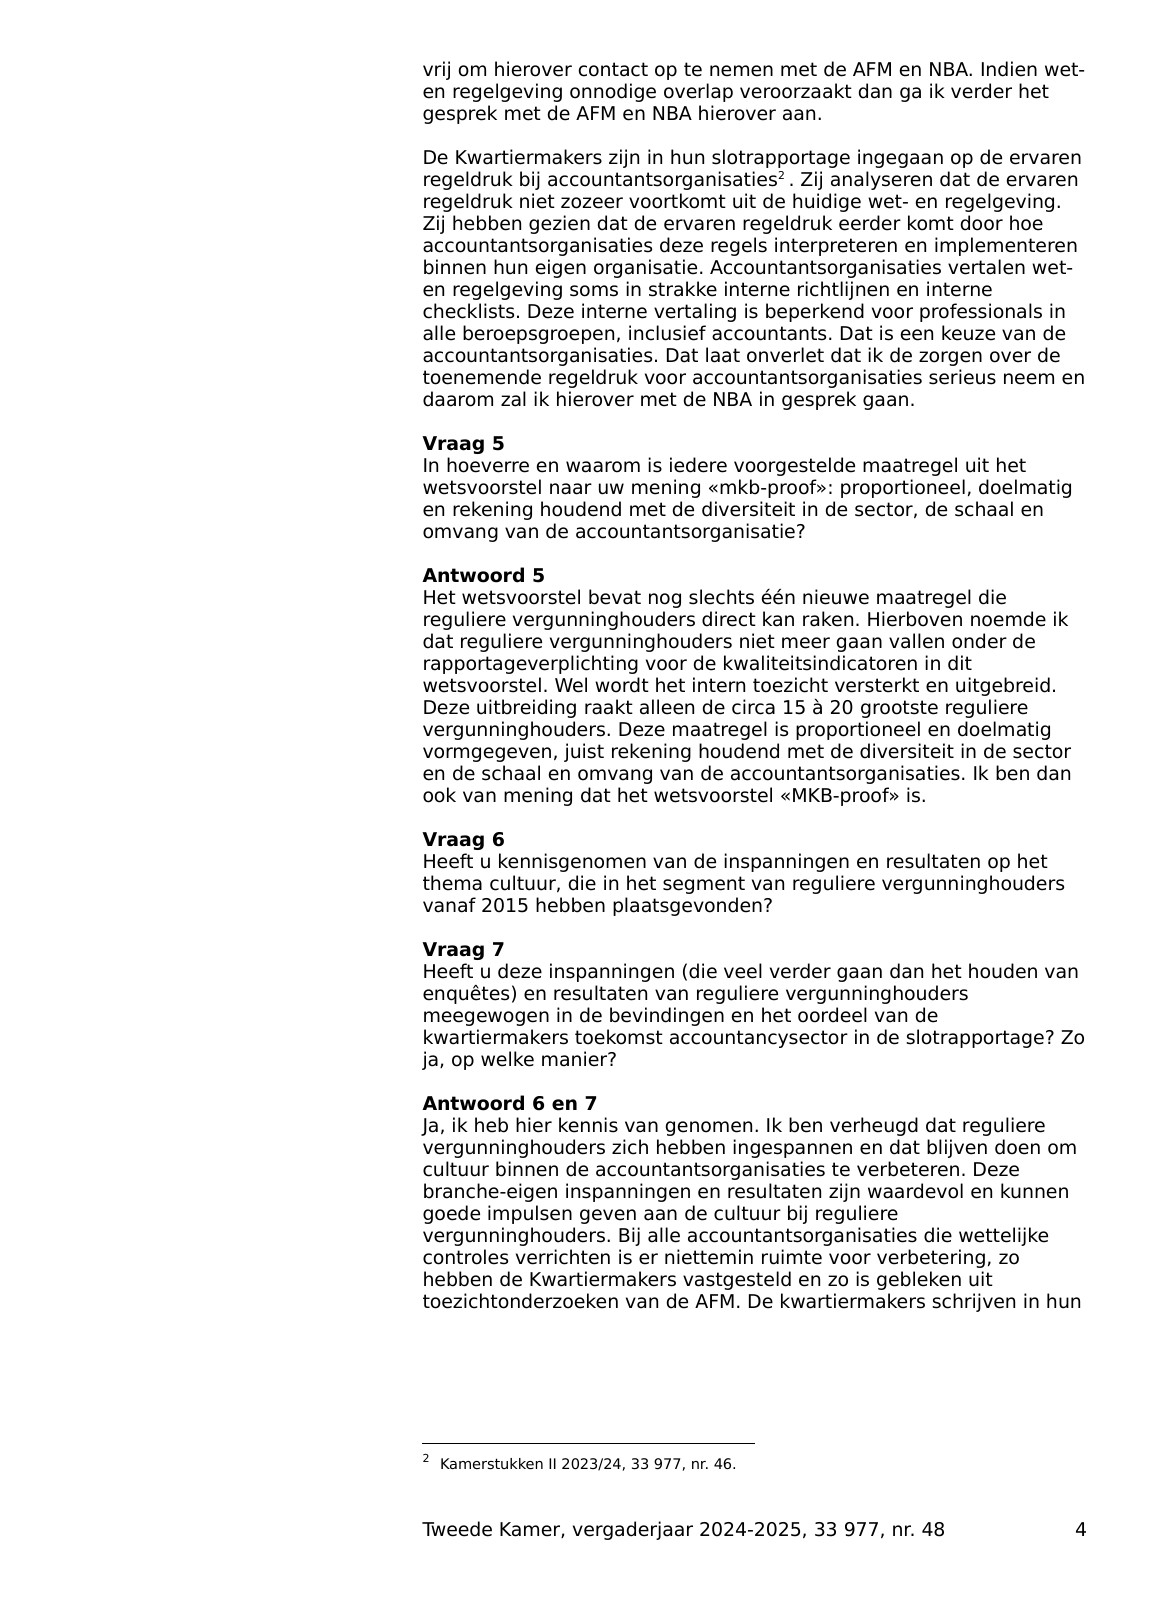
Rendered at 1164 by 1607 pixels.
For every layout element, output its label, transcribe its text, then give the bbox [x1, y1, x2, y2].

text Ja, ik heb hier kennis van genomen. Ik ben verheugd dat reguliere vergunninghouders zich hebben ingespannen en dat blijven doen om cultuur binnen de accountantsorganisaties te verbeteren. Deze branche-eigen inspanningen en resultaten zijn waardevol en kunnen goede impulsen geven aan de cultuur bij reguliere vergunninghouders. Bij alle accountantsorganisaties die wettelijke controles verrichten is er niettemin ruimte voor verbetering, zo hebben de Kwartiermakers vastgesteld en zo is gebleken uit toezichtonderzoeken van de AFM. De kwartiermakers schrijven in hun [422, 1115, 1087, 1357]
text Antwoord 5 [422, 565, 1087, 587]
text Antwoord 6 en 7 [422, 1093, 1087, 1115]
text In hoeverre en waarom is iedere voorgestelde maatregel uit het wetsvoorstel naar uw mening «mkb-proof»: proportioneel, doelmatig en rekening houdend met de diversiteit in de sector, de schaal en omvang van de accountantsorganisatie? [422, 455, 1087, 543]
text Heeft u deze inspanningen (die veel verder gaan dan het houden van enquêtes) en resultaten van reguliere vergunninghouders meegewogen in de bevindingen en het oordeel van de kwartiermakers toekomst accountancysector in de slotrapportage? Zo ja, op welke manier? [422, 961, 1087, 1071]
text vrij om hierover contact op te nemen met de AFM en NBA. Indien wet- en regelgeving onnodige overlap veroorzaakt dan ga ik verder het gesprek met de AFM en NBA hierover aan. [422, 59, 1087, 125]
text Vraag 6 [422, 829, 1087, 851]
text Vraag 7 [422, 939, 1087, 961]
text Het wetsvoorstel bevat nog slechts één nieuwe maatregel die reguliere vergunninghouders direct kan raken. Hierboven noemde ik dat reguliere vergunninghouders niet meer gaan vallen onder de rapportageverplichting voor de kwaliteitsindicatoren in dit wetsvoorstel. Wel wordt het intern toezicht versterkt en uitgebreid. Deze uitbreiding raakt alleen de circa 15 à 20 grootste reguliere vergunninghouders. Deze maatregel is proportioneel en doelmatig vormgegeven, juist rekening houdend met de diversiteit in de sector en de schaal en omvang van de accountantsorganisaties. Ik ben dan ook van mening dat het wetsvoorstel «MKB-proof» is. [422, 587, 1087, 807]
text Vraag 5 [422, 433, 1087, 455]
text Heeft u kennisgenomen van de inspanningen en resultaten op het thema cultuur, die in het segment van reguliere vergunninghouders vanaf 2015 hebben plaatsgevonden? [422, 851, 1087, 917]
text De Kwartiermakers zijn in hun slotrapportage ingegaan op de ervaren regeldruk bij accountantsorganisaties. Zij analyseren dat de ervaren regeldruk niet zozeer voortkomt uit de huidige wet- en regelgeving. Zij hebben gezien dat de ervaren regeldruk eerder komt door hoe accountantsorganisaties deze regels interpreteren en implementeren binnen hun eigen organisatie. Accountantsorganisaties vertalen wet- en regelgeving soms in strakke interne richtlijnen en interne checklists. Deze interne vertaling is beperkend voor professionals in alle beroepsgroepen, inclusief accountants. Dat is een keuze van de accountantsorganisaties. Dat laat onverlet dat ik de zorgen over de toenemende regeldruk voor accountantsorganisaties serieus neem en daarom zal ik hierover met de NBA in gesprek gaan. [422, 147, 1087, 411]
text Kamerstukken II 2023/24, 33 977, nr. 46. [422, 1452, 1087, 1474]
